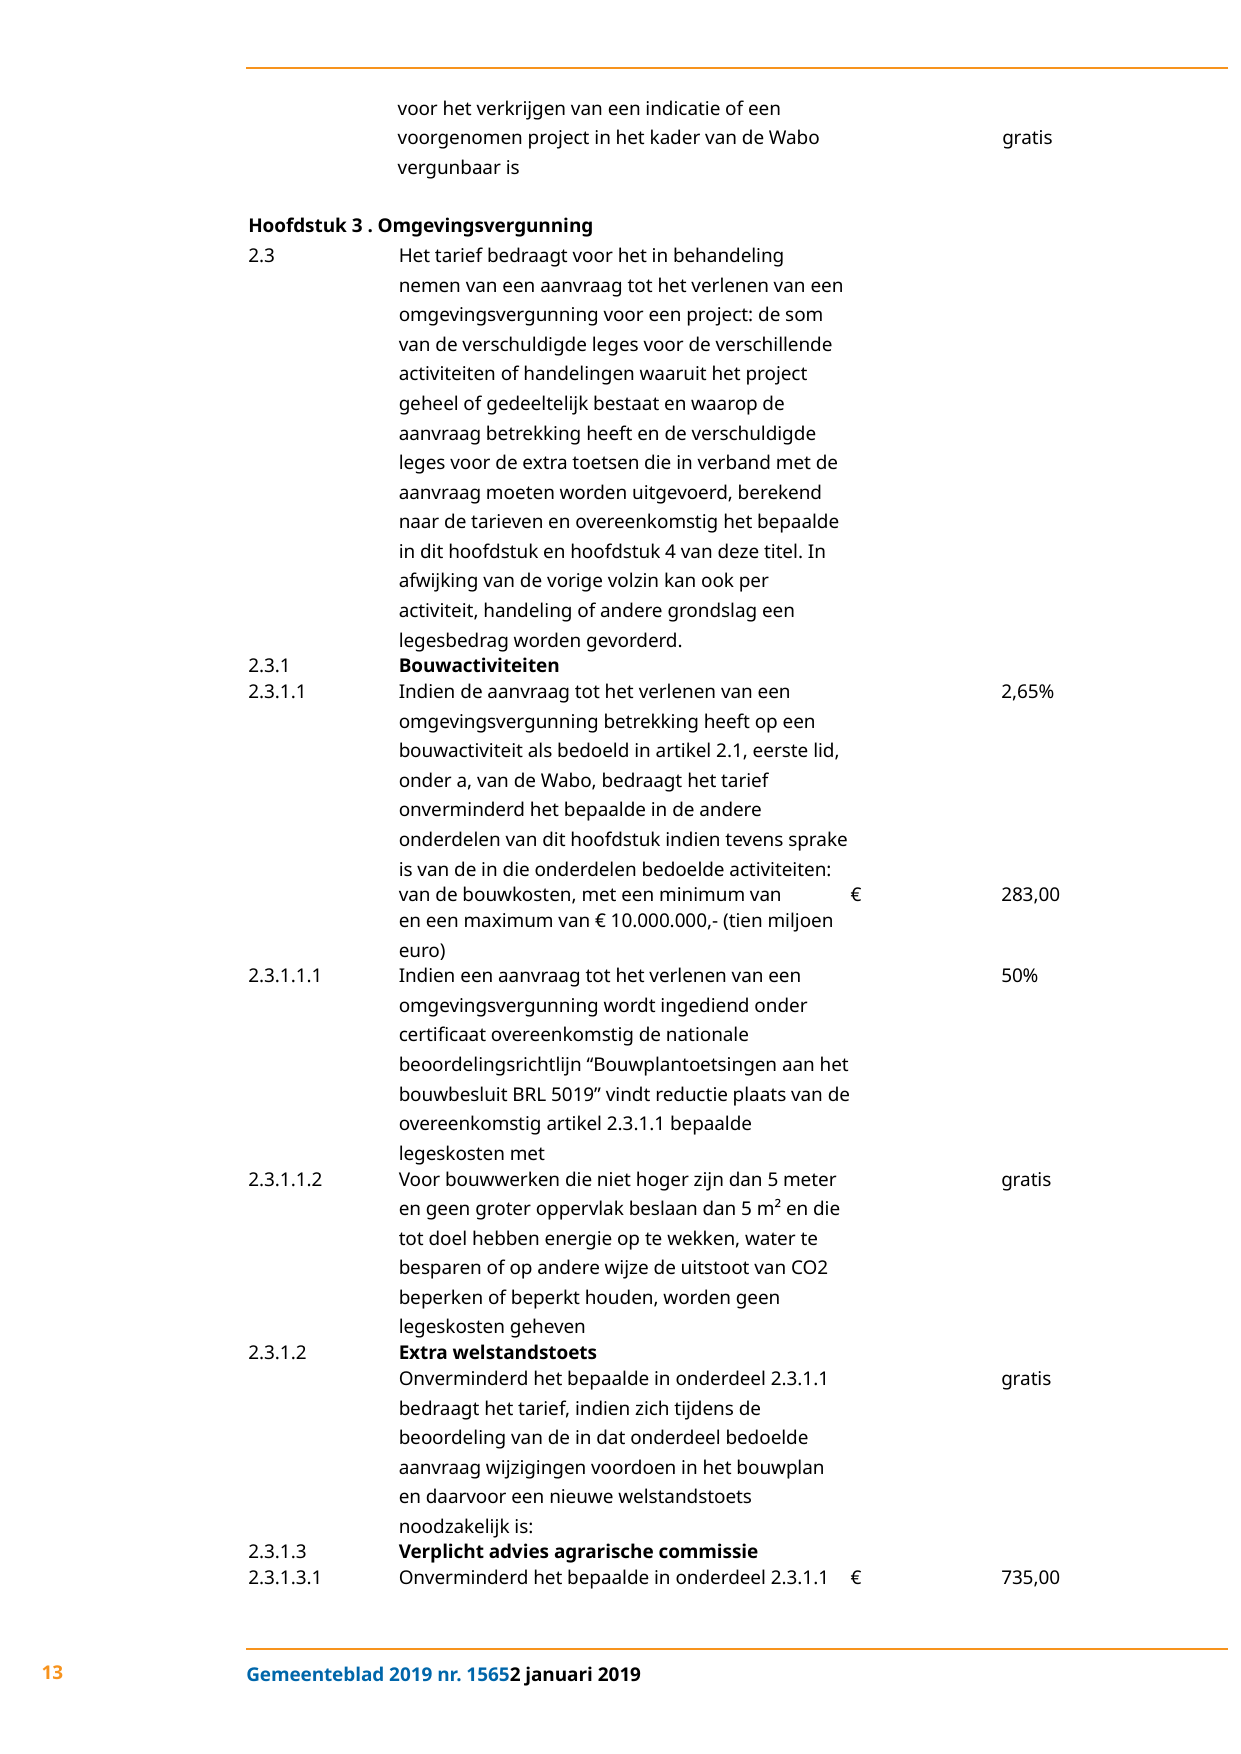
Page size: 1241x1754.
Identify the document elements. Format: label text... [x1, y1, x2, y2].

table_cell [850, 1166, 1001, 1339]
table_cell [850, 1539, 1001, 1564]
picture [41, 47, 231, 172]
table_cell € [850, 881, 1001, 907]
table_cell 2.3.1.1.1 [248, 963, 398, 1166]
table_cell [850, 653, 1001, 678]
table_cell [850, 1339, 1001, 1365]
table_cell 2,65% [1001, 678, 1152, 881]
table_cell Verplicht advies agrarische commissie [399, 1539, 850, 1564]
table_cell 283,00 [1001, 881, 1152, 907]
table_cell Indien de aanvraag tot het verlenen van een omgevingsvergunning betrekking heeft op een bouwactiviteit als bedoeld in artikel 2.1, eerste lid, onder a, van de Wabo, bedraagt het tarief onverminderd het bepaalde in de andere onderdelen van dit hoofdstuk indien tevens sprake is van de in die onderdelen bedoelde activiteiten: [399, 678, 850, 881]
table_cell Indien een aanvraag tot het verlenen van een omgevingsvergunning wordt ingediend onder certificaat overeenkomstig de nationale beoordelingsrichtlijn “Bouwplantoetsingen aan het bouwbesluit BRL 5019” vindt reductie plaats van de overeenkomstig artikel 2.3.1.1 bepaalde legeskosten met [399, 963, 850, 1166]
table_cell [853, 95, 1002, 180]
table_header [1001, 242, 1152, 652]
table_header Het tarief bedraagt voor het in behandeling nemen van een aanvraag tot het verlenen van een omgevingsvergunning voor een project: de som van de verschuldigde leges voor de verschillende activiteiten of handelingen waaruit het project geheel of gedeeltelijk bestaat en waarop de aanvraag betrekking heeft en de verschuldigde leges voor de extra toetsen die in verband met de aanvraag moeten worden uitgevoerd, berekend naar de tarieven en overeenkomstig het bepaalde in dit hoofdstuk en hoofdstuk 4 van deze titel. In afwijking van de vorige volzin kan ook per activiteit, handeling of andere grondslag een legesbedrag worden gevorderd. [399, 242, 850, 652]
table_cell van de bouwkosten, met een minimum van [399, 881, 850, 907]
table_header [850, 242, 1001, 652]
table_cell [850, 1365, 1001, 1539]
table_cell Extra welstandstoets [399, 1339, 850, 1365]
table_cell 2.3.1.1.2 [248, 1166, 398, 1339]
table_cell gratis [1001, 1365, 1152, 1539]
table_cell 2.3.1 [248, 653, 398, 678]
table_cell Onverminderd het bepaalde in onderdeel 2.3.1.1 bedraagt het tarief, indien zich tijdens de beoordeling van de in dat onderdeel bedoelde aanvraag wijzigingen voordoen in het bouwplan en daarvoor een nieuwe welstandstoets noodzakelijk is: [399, 1365, 850, 1539]
table_cell 2.3.1.2 [248, 1339, 398, 1365]
table_cell [1001, 907, 1152, 962]
table_cell voor het verkrijgen van een indicatie of een voorgenomen project in het kader van de Wabo vergunbaar is [398, 95, 852, 180]
table_cell en een maximum van € 10.000.000,- (tien miljoen euro) [399, 907, 850, 962]
table_cell [248, 881, 398, 907]
table_cell [850, 963, 1001, 1166]
table_cell Voor bouwwerken die niet hoger zijn dan 5 meter en geen groter oppervlak beslaan dan 5 m² en die tot doel hebben energie op te wekken, water te besparen of op andere wijze de uitstoot van CO2 beperken of beperkt houden, worden geen legeskosten geheven [399, 1166, 850, 1339]
table_cell 2.3.1.3 [248, 1539, 398, 1564]
table_cell [248, 95, 397, 180]
table_header 2.3 [248, 242, 398, 652]
table_cell [850, 678, 1001, 881]
table_cell 2.3.1.3.1 [248, 1565, 398, 1590]
table_cell [248, 1365, 398, 1539]
table_cell [850, 907, 1001, 962]
table_cell Onverminderd het bepaalde in onderdeel 2.3.1.1 [399, 1565, 850, 1590]
table_cell gratis [1001, 1166, 1152, 1339]
table_cell € [850, 1565, 1001, 1590]
text Hoofdstuk 3 . Omgevingsvergunning [248, 212, 1152, 238]
table_cell 50% [1001, 963, 1152, 1166]
table_cell 2.3.1.1 [248, 678, 398, 881]
table_cell 735,00 [1001, 1565, 1152, 1590]
table_cell gratis [1002, 95, 1152, 180]
table_cell [1001, 653, 1152, 678]
table_cell [248, 907, 398, 962]
table_cell [1001, 1539, 1152, 1564]
table_cell [1001, 1339, 1152, 1365]
table_cell Bouwactiviteiten [399, 653, 850, 678]
